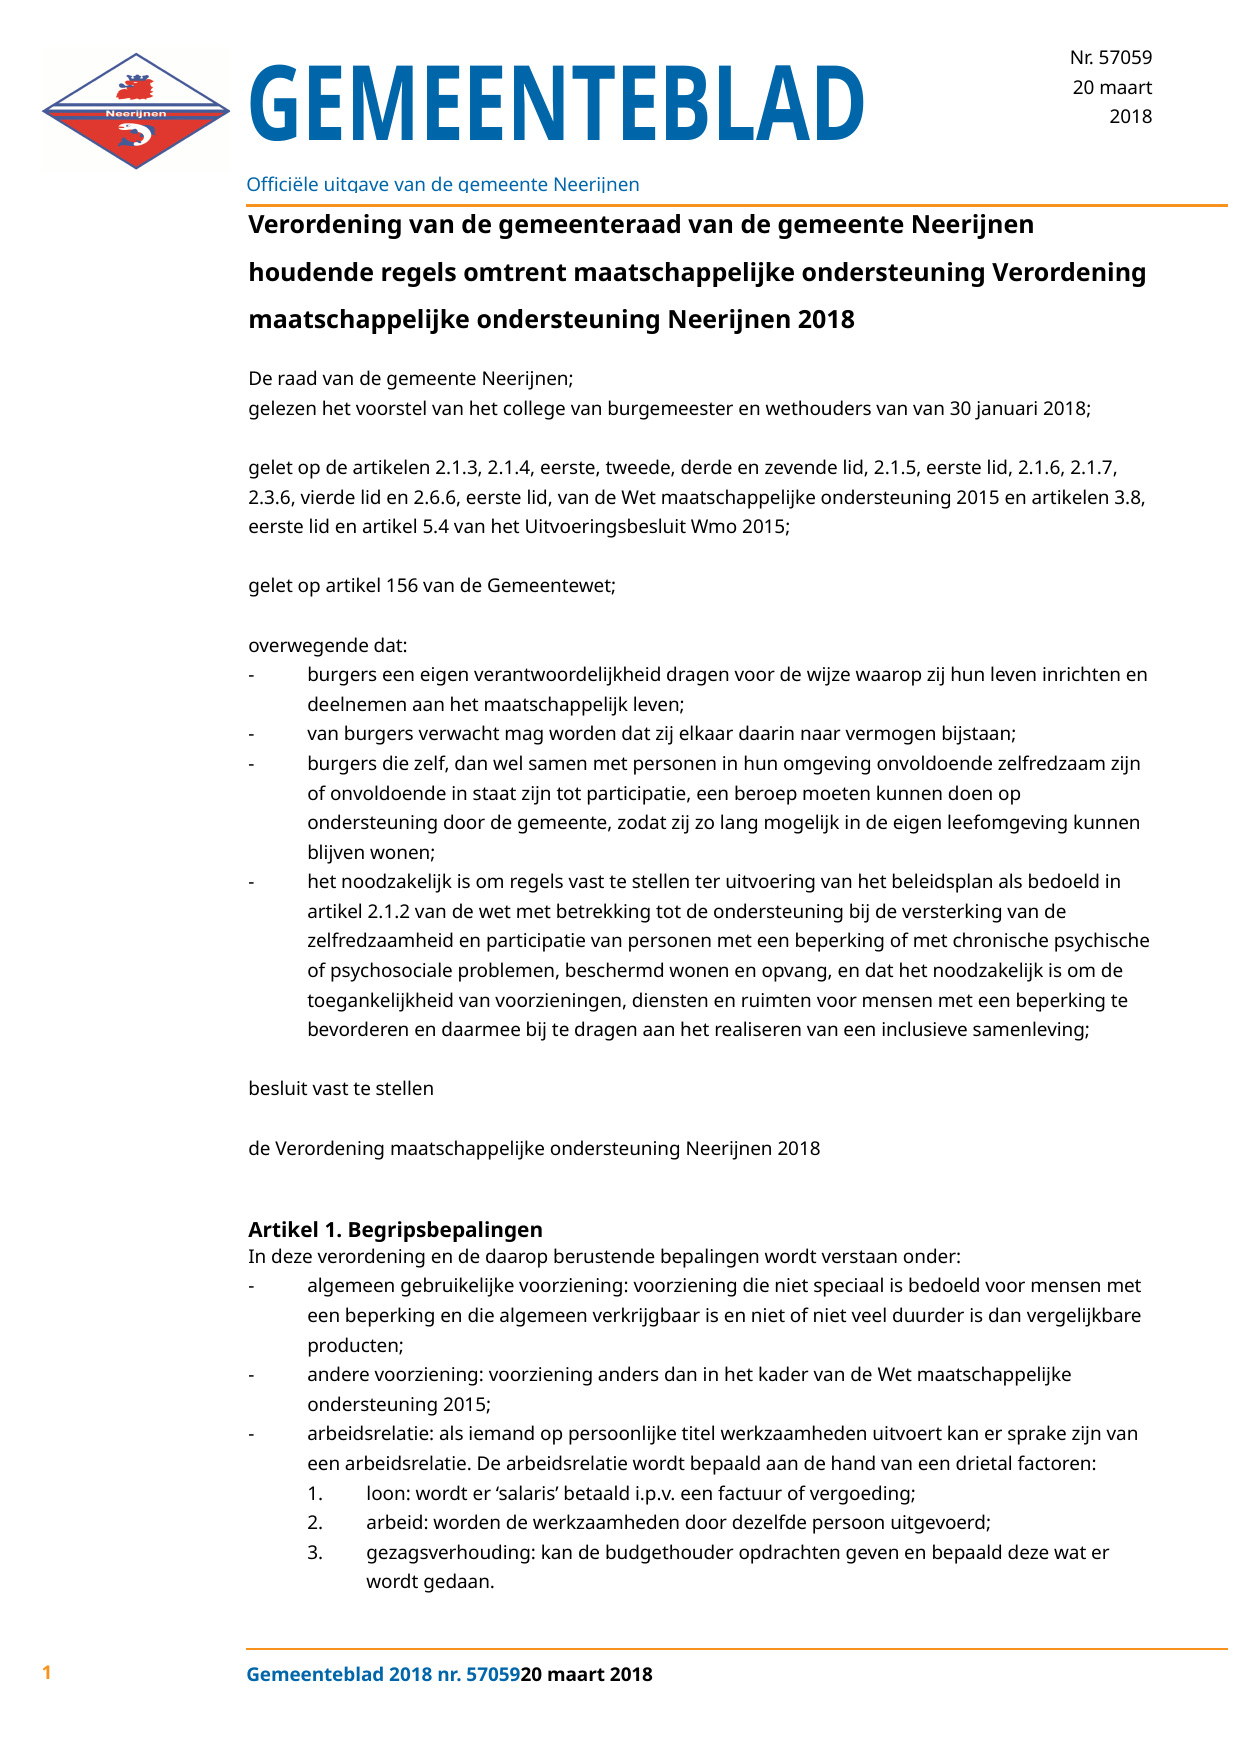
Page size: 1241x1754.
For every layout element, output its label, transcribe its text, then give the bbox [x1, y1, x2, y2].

picture [41, 47, 231, 172]
text overwegende dat: [248, 632, 1152, 657]
list arbeid: worden de werkzaamheden door dezelfde persoon uitgevoerd; [307, 1509, 1152, 1535]
text de Verordening maatschappelijke ondersteuning Neerijnen 2018 [248, 1135, 1152, 1160]
text gelezen het voorstel van het college van burgemeester en wethouders van van 30 januari 2018; [248, 395, 1152, 421]
text gelet op de artikelen 2.1.3, 2.1.4, eerste, tweede, derde en zevende lid, 2.1.5, eerste lid, 2.1.6, 2.1.7, 2.3.6, vierde lid en 2.6.6, eerste lid, van de Wet maatschappelijke ondersteuning 2015 en artikelen 3.8, eerste lid en artikel 5.4 van het Uitvoeringsbesluit Wmo 2015; [248, 454, 1152, 539]
list andere voorziening: voorziening anders dan in het kader van de Wet maatschappelijke ondersteuning 2015; [248, 1361, 1152, 1417]
text gelet op artikel 156 van de Gemeentewet; [248, 573, 1152, 598]
text Artikel 1. Begripsbepalingen [248, 1215, 1152, 1243]
list het noodzakelijk is om regels vast te stellen ter uitvoering van het beleidsplan als bedoeld in artikel 2.1.2 van de wet met betrekking tot de ondersteuning bij de versterking van de zelfredzaamheid en participatie van personen met een beperking of met chronische psychische of psychosociale problemen, beschermd wonen en opvang, en dat het noodzakelijk is om de toegankelijkheid van voorzieningen, diensten en ruimten voor mensen met een beperking te bevorderen en daarmee bij te dragen aan het realiseren van een inclusieve samenleving; [248, 868, 1152, 1042]
list burgers een eigen verantwoordelijkheid dragen voor de wijze waarop zij hun leven inrichten en deelnemen aan het maatschappelijk leven; [248, 661, 1152, 717]
list gezagsverhouding: kan de budgethouder opdrachten geven en bepaald deze wat er wordt gedaan. [307, 1539, 1152, 1594]
list van burgers verwacht mag worden dat zij elkaar daarin naar vermogen bijstaan; [248, 721, 1152, 746]
list algemeen gebruikelijke voorziening: voorziening die niet speciaal is bedoeld voor mensen met een beperking en die algemeen verkrijgbaar is en niet of niet veel duurder is dan vergelijkbare producten; [248, 1273, 1152, 1358]
text besluit vast te stellen [248, 1076, 1152, 1101]
text In deze verordening en de daarop berustende bepalingen wordt verstaan onder: [248, 1243, 1152, 1269]
text De raad van de gemeente Neerijnen; [248, 366, 1152, 391]
list loon: wordt er ‘salaris’ betaald i.p.v. een factuur of vergoeding; [307, 1480, 1152, 1506]
list burgers die zelf, dan wel samen met personen in hun omgeving onvoldoende zelfredzaam zijn of onvoldoende in staat zijn tot participatie, een beroep moeten kunnen doen op ondersteuning door de gemeente, zodat zij zo lang mogelijk in de eigen leefomgeving kunnen blijven wonen; [248, 750, 1152, 864]
text Verordening van de gemeenteraad van de gemeente Neerijnen houdende regels omtrent maatschappelijke ondersteuning Verordening maatschappelijke ondersteuning Neerijnen 2018 [248, 207, 1152, 336]
list arbeidsrelatie: als iemand op persoonlijke titel werkzaamheden uitvoert kan er sprake zijn van een arbeidsrelatie. De arbeidsrelatie wordt bepaald aan de hand van een drietal factoren: [248, 1421, 1152, 1476]
